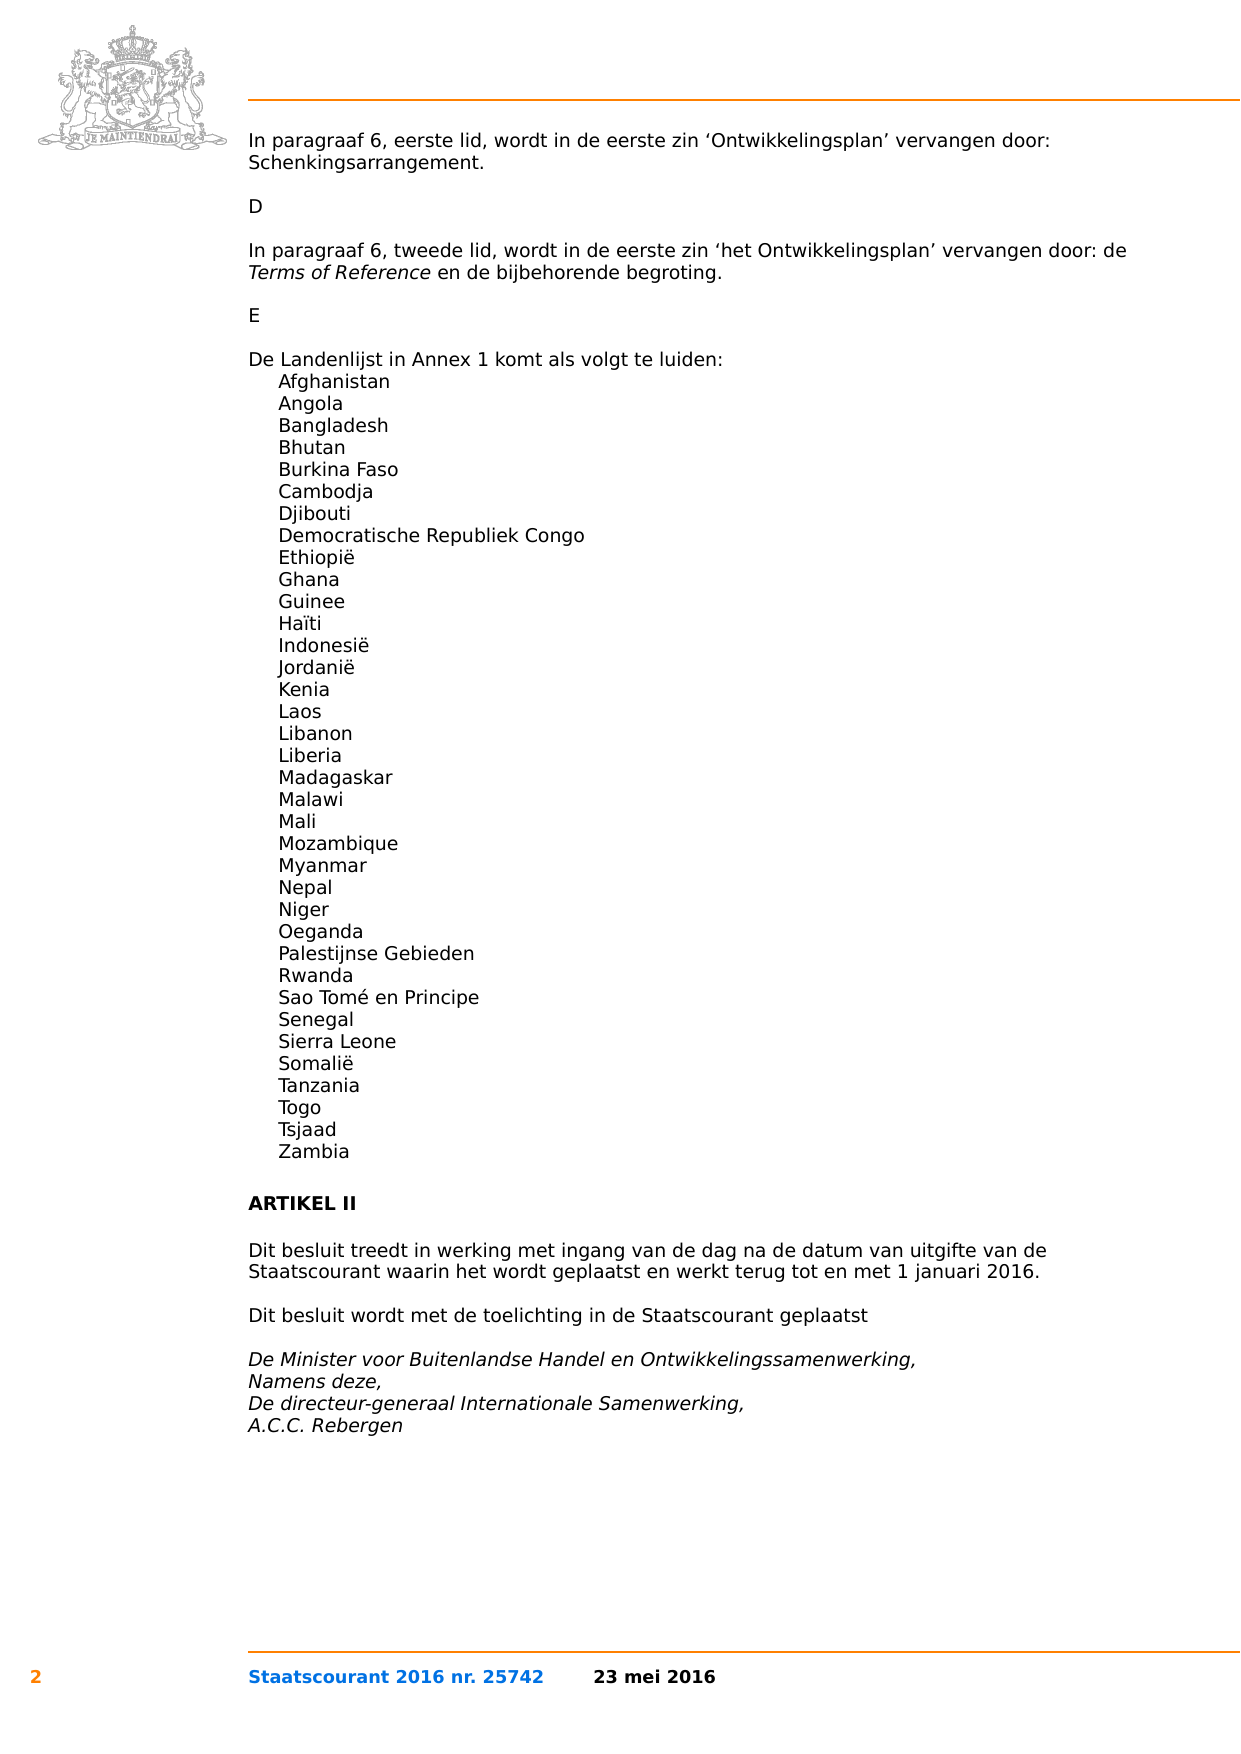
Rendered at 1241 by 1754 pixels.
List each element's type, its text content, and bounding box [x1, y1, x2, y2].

text In paragraaf 6, eerste lid, wordt in de eerste zin ‘Ontwikkelingsplan’ vervangen door: Schenkingsarrangement. [248, 130, 1163, 174]
text Ethiopië [278, 547, 1163, 569]
text Madagaskar [278, 767, 1163, 789]
text Mali [278, 811, 1163, 833]
text Liberia [278, 745, 1163, 767]
text Haïti [278, 613, 1163, 635]
text Afghanistan [278, 371, 1163, 393]
text Guinee [278, 591, 1163, 613]
text Senegal [278, 1009, 1163, 1031]
text Niger [278, 899, 1163, 921]
text In paragraaf 6, tweede lid, wordt in de eerste zin ‘het Ontwikkelingsplan’ vervangen door: de Terms of Reference en de bijbehorende begroting. [248, 239, 1163, 283]
text Mozambique [278, 833, 1163, 855]
text Bangladesh [278, 415, 1163, 437]
text Laos [278, 701, 1163, 723]
text Burkina Faso [278, 459, 1163, 481]
text D [248, 196, 1163, 218]
text Nepal [278, 877, 1163, 899]
text Oeganda [278, 921, 1163, 943]
text Democratische Republiek Congo [278, 525, 1163, 547]
text Sierra Leone [278, 1031, 1163, 1053]
text E [248, 305, 1163, 327]
picture [38, 25, 227, 150]
text Jordanië [278, 657, 1163, 679]
text Angola [278, 393, 1163, 415]
text Ghana [278, 569, 1163, 591]
text Kenia [278, 679, 1163, 701]
text Indonesië [278, 635, 1163, 657]
text Sao Tomé en Principe [278, 987, 1163, 1009]
text De Landenlijst in Annex 1 komt als volgt te luiden: [248, 349, 1163, 371]
text De Minister voor Buitenlandse Handel en Ontwikkelingssamenwerking, Namens deze, De directeur-generaal Internationale Samenwerking, A.C.C. Rebergen [248, 1349, 1163, 1437]
text Dit besluit wordt met de toelichting in de Staatscourant geplaatst [248, 1305, 1163, 1327]
text Malawi [278, 789, 1163, 811]
text Rwanda [278, 965, 1163, 987]
text Palestijnse Gebieden [278, 943, 1163, 965]
text Tsjaad [278, 1118, 1163, 1141]
text Somalië [278, 1053, 1163, 1074]
text Myanmar [278, 855, 1163, 877]
subtitle ARTIKEL II [248, 1192, 1163, 1214]
text Djibouti [278, 503, 1163, 525]
text Tanzania [278, 1074, 1163, 1097]
text Bhutan [278, 437, 1163, 459]
text Zambia [278, 1141, 1163, 1162]
text Togo [278, 1097, 1163, 1118]
text Dit besluit treedt in werking met ingang van de dag na de datum van uitgifte van de Staatscourant waarin het wordt geplaatst en werkt terug tot en met 1 januari 2016. [248, 1239, 1163, 1283]
text Cambodja [278, 481, 1163, 503]
text Libanon [278, 723, 1163, 745]
